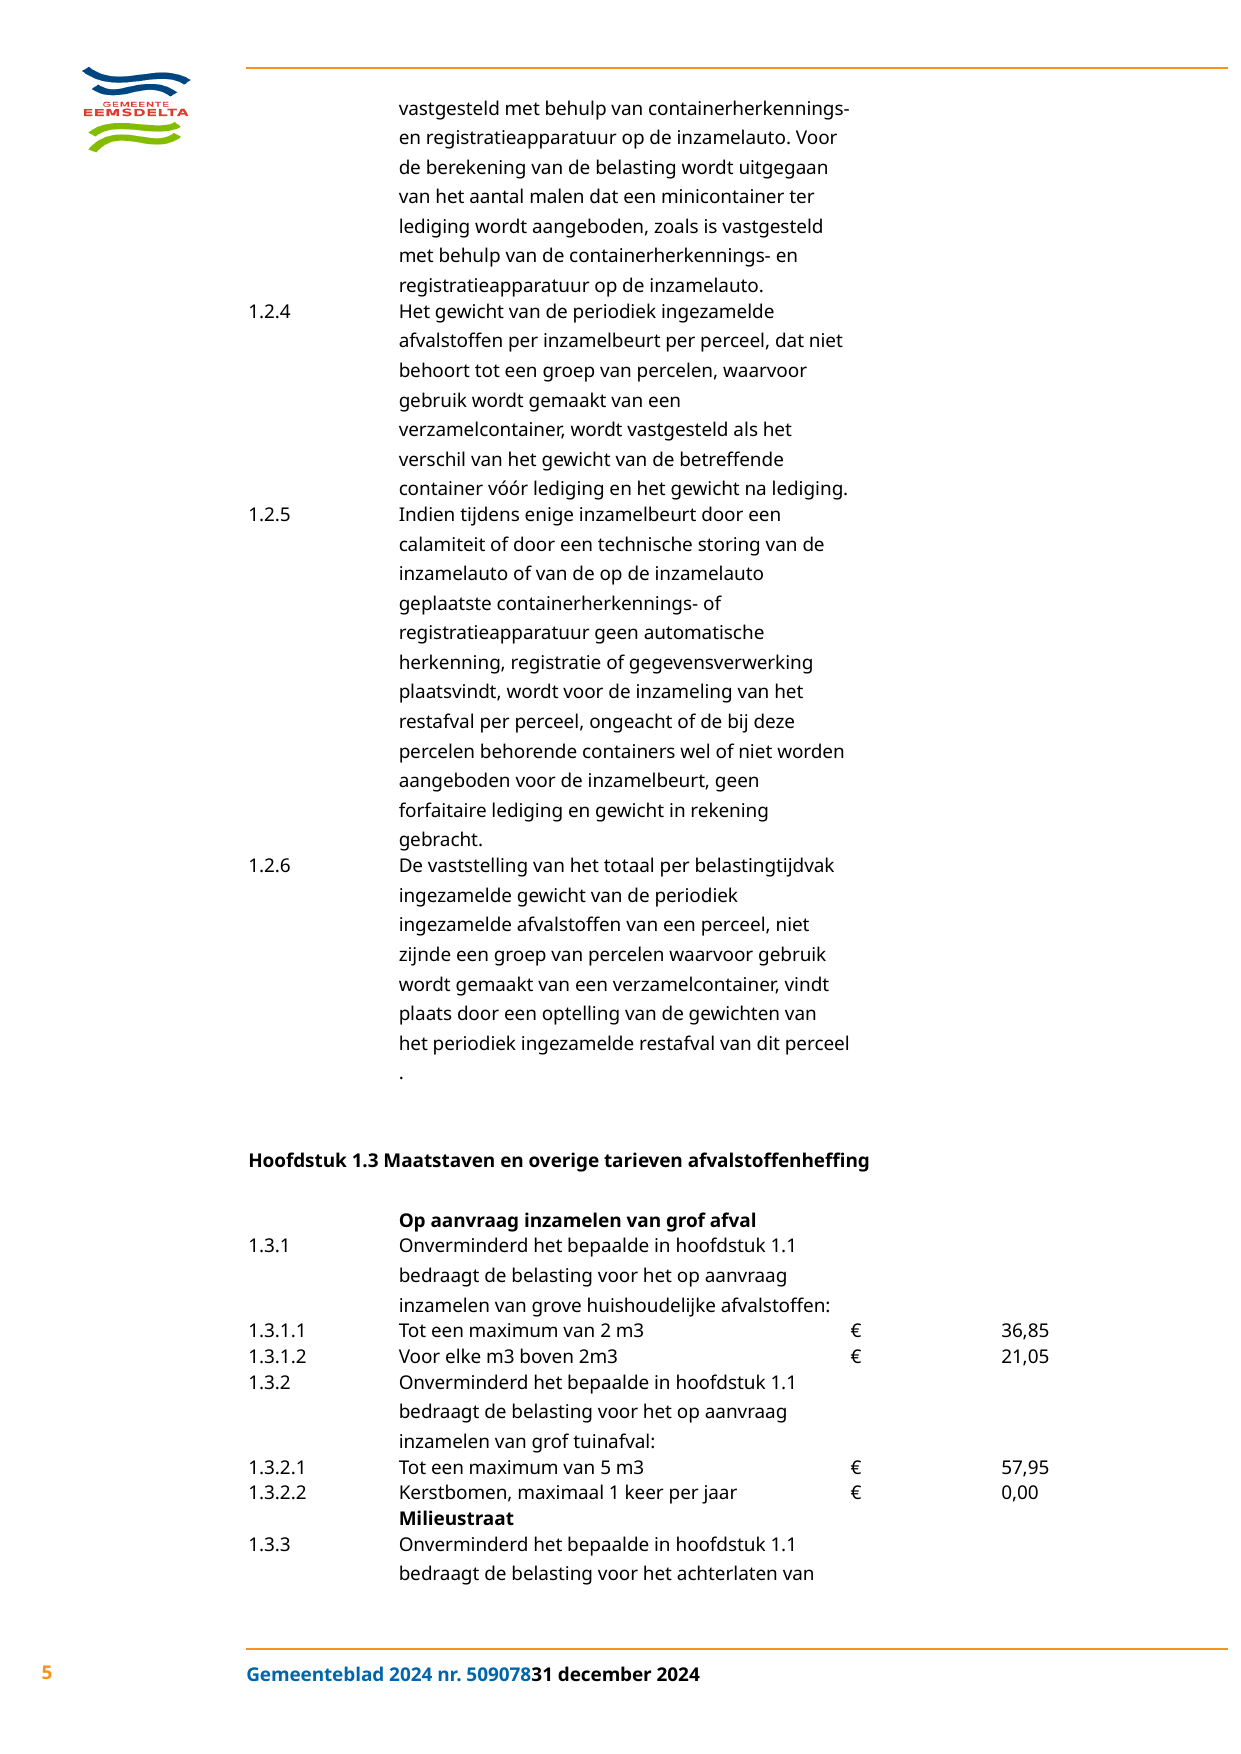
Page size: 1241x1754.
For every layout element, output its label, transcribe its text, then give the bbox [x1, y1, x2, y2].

table_cell 0,00 [1001, 1480, 1152, 1505]
table_cell De vaststelling van het totaal per belastingtijdvak ingezamelde gewicht van de periodiek ingezamelde afvalstoffen van een perceel, niet zijnde een groep van percelen waarvoor gebruik wordt gemaakt van een verzamelcontainer, vindt plaats door een optelling van de gewichten van het periodiek ingezamelde restafval van dit perceel . [399, 853, 850, 1085]
table_cell 57,95 [1001, 1454, 1152, 1479]
table_header [850, 1207, 1001, 1233]
table_cell [1001, 95, 1152, 298]
table_cell [1001, 1531, 1152, 1586]
picture [41, 47, 231, 172]
table_cell 1.2.5 [248, 501, 398, 852]
table_header Op aanvraag inzamelen van grof afval [399, 1207, 850, 1233]
table_cell 1.3.1.1 [248, 1318, 398, 1343]
table_cell [1001, 1505, 1152, 1531]
table_cell [1001, 1369, 1152, 1454]
table_cell [850, 1505, 1001, 1531]
table_cell [850, 501, 1001, 852]
table_cell Tot een maximum van 5 m3 [399, 1454, 850, 1479]
table_cell 1.3.2.2 [248, 1480, 398, 1505]
table_cell [1001, 853, 1152, 1085]
table_cell [850, 853, 1001, 1085]
table_cell [850, 298, 1001, 501]
table_cell € [850, 1318, 1001, 1343]
table_cell vastgesteld met behulp van containerherkennings- en registratieapparatuur op de inzamelauto. Voor de berekening van de belasting wordt uitgegaan van het aantal malen dat een minicontainer ter lediging wordt aangeboden, zoals is vastgesteld met behulp van de containerherkennings- en registratieapparatuur op de inzamelauto. [399, 95, 850, 298]
table_cell [1001, 1233, 1152, 1317]
table_cell Onverminderd het bepaalde in hoofdstuk 1.1 bedraagt de belasting voor het op aanvraag inzamelen van grof tuinafval: [399, 1369, 850, 1454]
table_cell Het gewicht van de periodiek ingezamelde afvalstoffen per inzamelbeurt per perceel, dat niet behoort tot een groep van percelen, waarvoor gebruik wordt gemaakt van een verzamelcontainer, wordt vastgesteld als het verschil van het gewicht van de betreffende container vóór lediging en het gewicht na lediging. [399, 298, 850, 501]
table_cell € [850, 1454, 1001, 1479]
table_cell Kerstbomen, maximaal 1 keer per jaar [399, 1480, 850, 1505]
text Hoofdstuk 1.3 Maatstaven en overige tarieven afvalstoffenheffing [248, 1148, 1152, 1173]
table_cell [850, 95, 1001, 298]
table_cell [248, 1505, 398, 1531]
table_header [248, 1207, 398, 1233]
table_cell Onverminderd het bepaalde in hoofdstuk 1.1 bedraagt de belasting voor het achterlaten van [399, 1531, 850, 1586]
table_header [1001, 1207, 1152, 1233]
table_cell 1.3.2.1 [248, 1454, 398, 1479]
table_cell 1.3.2 [248, 1369, 398, 1454]
table_cell Onverminderd het bepaalde in hoofdstuk 1.1 bedraagt de belasting voor het op aanvraag inzamelen van grove huishoudelijke afvalstoffen: [399, 1233, 850, 1317]
table_cell 36,85 [1001, 1318, 1152, 1343]
table_cell [850, 1369, 1001, 1454]
table_cell [248, 95, 398, 298]
table_cell 1.3.3 [248, 1531, 398, 1586]
table_cell 1.3.1.2 [248, 1343, 398, 1369]
table_cell [850, 1233, 1001, 1317]
table_cell 21,05 [1001, 1343, 1152, 1369]
table_cell 1.2.6 [248, 853, 398, 1085]
table_cell [1001, 298, 1152, 501]
table_cell [850, 1531, 1001, 1586]
table_cell € [850, 1343, 1001, 1369]
table_cell 1.2.4 [248, 298, 398, 501]
table_cell € [850, 1480, 1001, 1505]
table_cell Milieustraat [399, 1505, 850, 1531]
table_cell 1.3.1 [248, 1233, 398, 1317]
table_cell Voor elke m3 boven 2m3 [399, 1343, 850, 1369]
table_cell Indien tijdens enige inzamelbeurt door een calamiteit of door een technische storing van de inzamelauto of van de op de inzamelauto geplaatste containerherkennings- of registratieapparatuur geen automatische herkenning, registratie of gegevensverwerking plaatsvindt, wordt voor de inzameling van het restafval per perceel, ongeacht of de bij deze percelen behorende containers wel of niet worden aangeboden voor de inzamelbeurt, geen forfaitaire lediging en gewicht in rekening gebracht. [399, 501, 850, 852]
table_cell Tot een maximum van 2 m3 [399, 1318, 850, 1343]
table_cell [1001, 501, 1152, 852]
